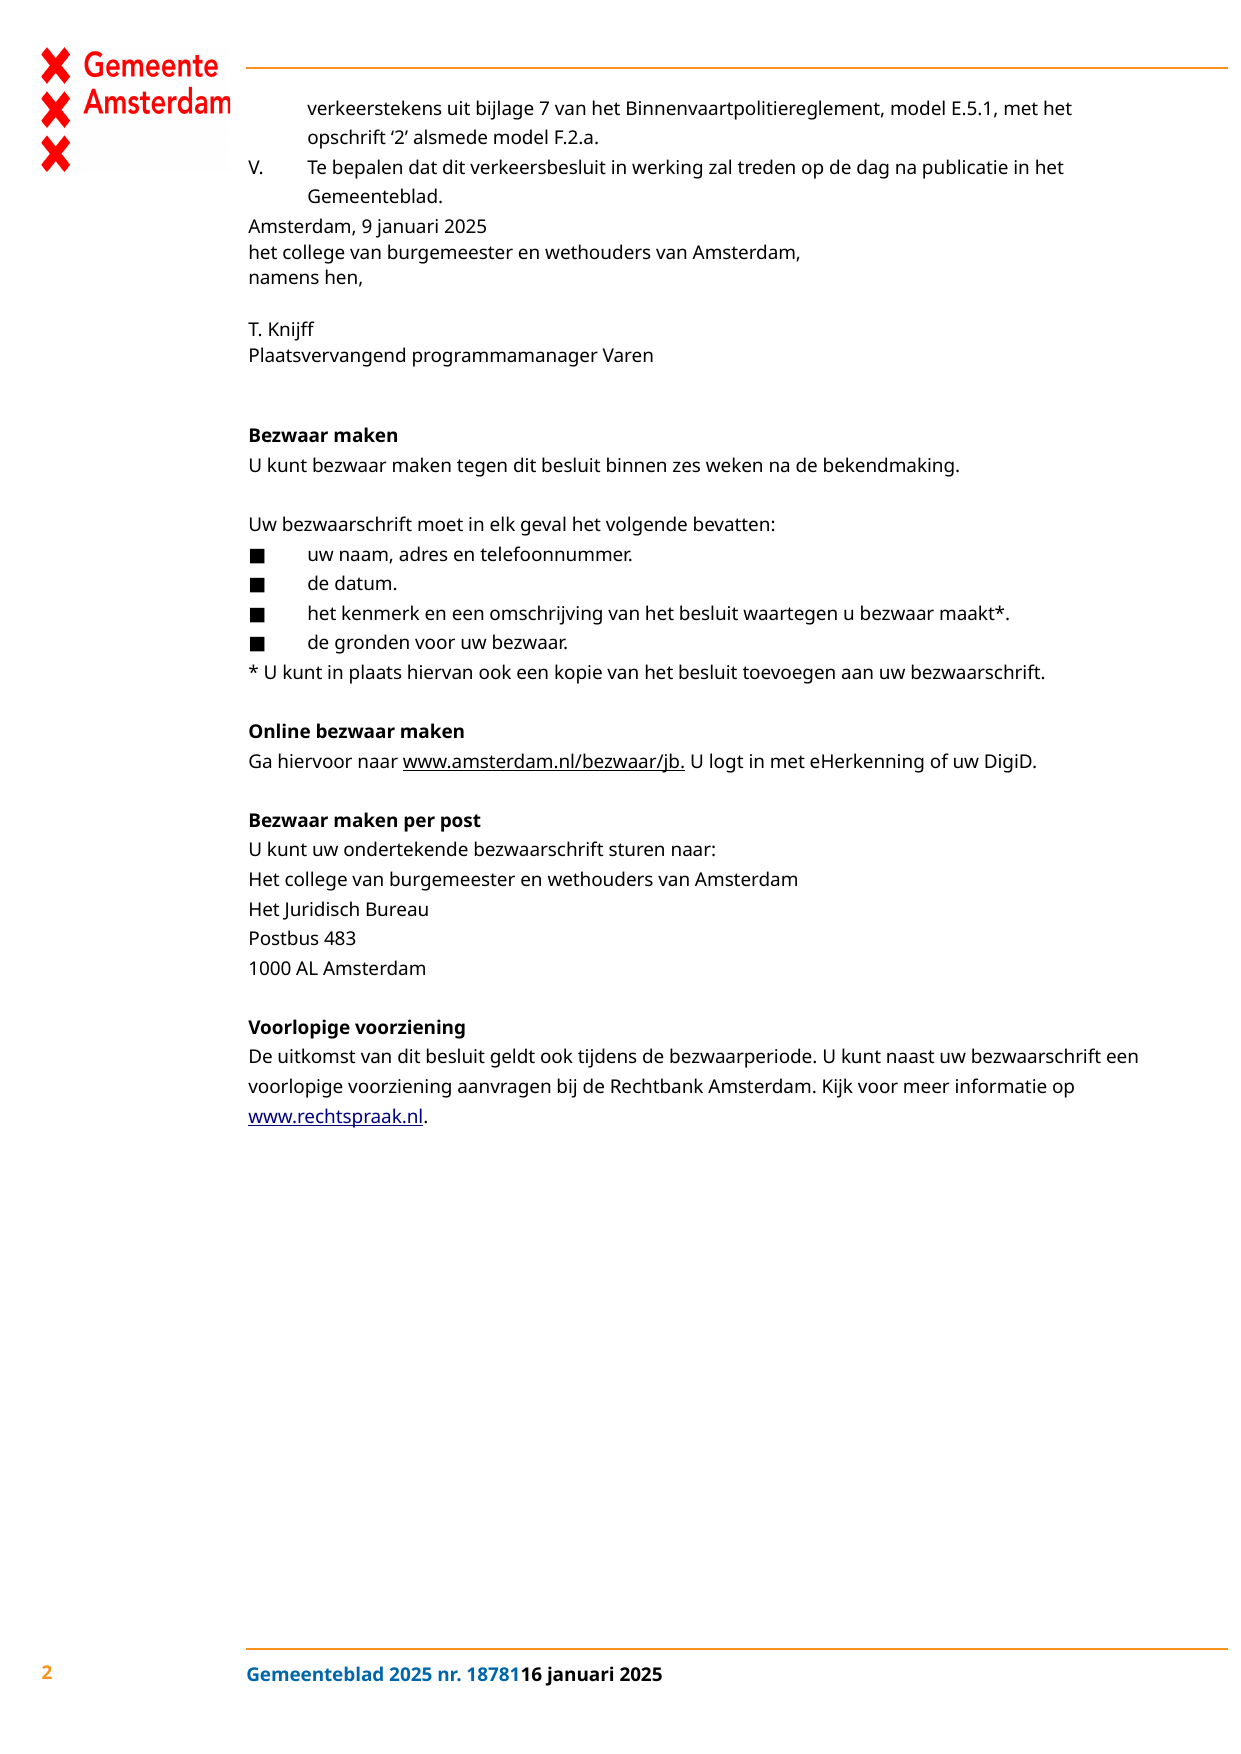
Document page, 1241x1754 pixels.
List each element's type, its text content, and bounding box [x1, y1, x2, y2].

text Online bezwaar maken [248, 718, 1152, 744]
text Het Juridisch Bureau [248, 896, 1152, 921]
list verkeerstekens uit bijlage 7 van het Binnenvaartpolitiereglement, model E.5.1, met het opschrift ‘2’ alsmede model F.2.a. [248, 95, 1152, 150]
text De uitkomst van dit besluit geldt ook tijdens de bezwaarperiode. U kunt naast uw bezwaarschrift een voorlopige voorziening aanvragen bij de Rechtbank Amsterdam. Kijk voor meer informatie op www.rechtspraak.nl. [248, 1044, 1152, 1128]
text Plaatsvervangend programmamanager Varen [248, 342, 1152, 367]
text Ga hiervoor naar www.amsterdam.nl/bezwaar/jb. U logt in met eHerkenning of uw DigiD. [248, 748, 1152, 773]
list uw naam, adres en telefoonnummer. [248, 541, 1152, 566]
text U kunt uw ondertekende bezwaarschrift sturen naar: [248, 837, 1152, 862]
list de datum. [248, 570, 1152, 596]
text Voorlopige voorziening [248, 1014, 1152, 1040]
text Het college van burgemeester en wethouders van Amsterdam [248, 866, 1152, 892]
text Postbus 483 [248, 925, 1152, 951]
text 1000 AL Amsterdam [248, 955, 1152, 981]
text namens hen, [248, 264, 1152, 290]
text het college van burgemeester en wethouders van Amsterdam, [248, 239, 1152, 264]
text Bezwaar maken [248, 422, 1152, 448]
list Te bepalen dat dit verkeersbesluit in werking zal treden op de dag na publicatie in het Gemeenteblad. [248, 154, 1152, 209]
picture [41, 47, 231, 172]
list het kenmerk en een omschrijving van het besluit waartegen u bezwaar maakt*. [248, 600, 1152, 626]
text T. Knijff [248, 316, 1152, 342]
text Uw bezwaarschrift moet in elk geval het volgende bevatten: [248, 511, 1152, 537]
text Bezwaar maken per post [248, 807, 1152, 833]
text U kunt bezwaar maken tegen dit besluit binnen zes weken na de bekendmaking. [248, 452, 1152, 478]
list de gronden voor uw bezwaar. [248, 629, 1152, 655]
text * U kunt in plaats hiervan ook een kopie van het besluit toevoegen aan uw bezwaarschrift. [248, 659, 1152, 685]
text Amsterdam, 9 januari 2025 [248, 213, 1152, 239]
